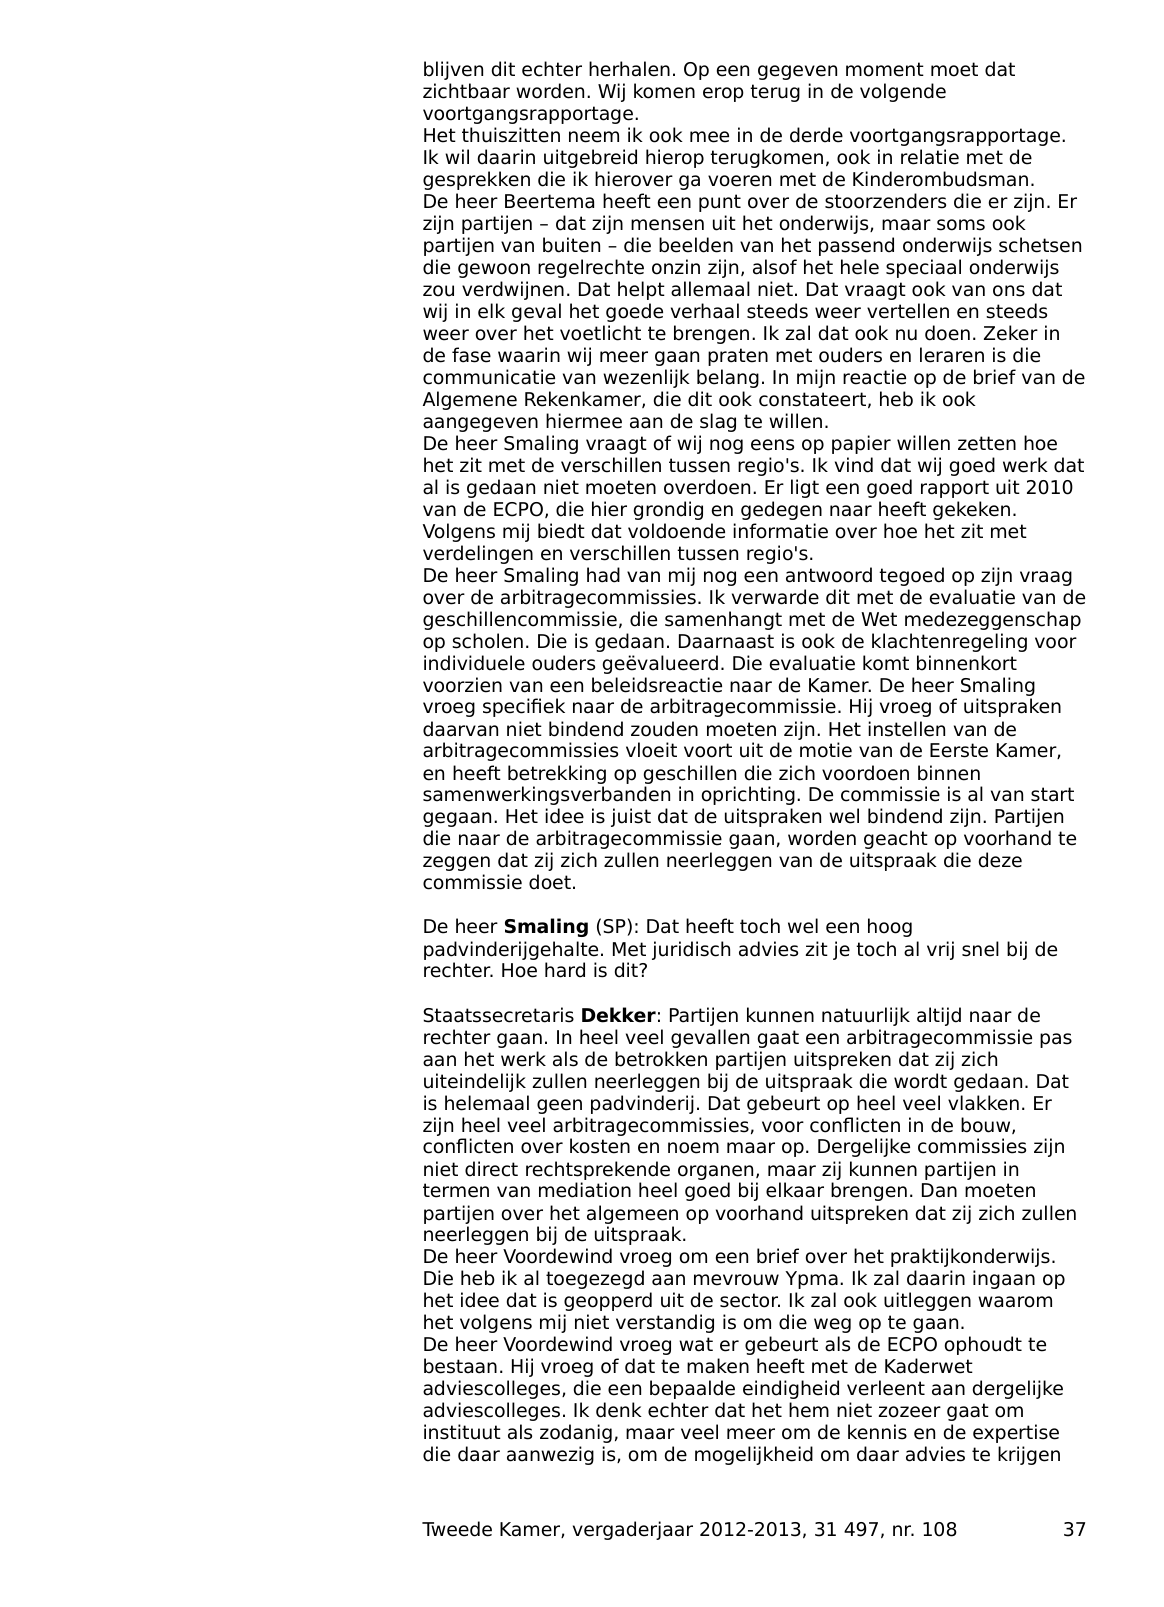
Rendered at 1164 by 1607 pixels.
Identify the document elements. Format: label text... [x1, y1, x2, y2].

text Het thuiszitten neem ik ook mee in de derde voortgangsrapportage. Ik wil daarin uitgebreid hierop terugkomen, ook in relatie met de gesprekken die ik hierover ga voeren met de Kinderombudsman. [422, 125, 1087, 191]
text De heer Smaling (SP): Dat heeft toch wel een hoog padvinderijgehalte. Met juridisch advies zit je toch al vrij snel bij de rechter. Hoe hard is dit? [422, 916, 1087, 982]
text De heer Smaling vraagt of wij nog eens op papier willen zetten hoe het zit met de verschillen tussen regio's. Ik vind dat wij goed werk dat al is gedaan niet moeten overdoen. Er ligt een goed rapport uit 2010 van de ECPO, die hier grondig en gedegen naar heeft gekeken. Volgens mij biedt dat voldoende informatie over hoe het zit met verdelingen en verschillen tussen regio's. [422, 433, 1087, 564]
text De heer Beertema heeft een punt over de stoorzenders die er zijn. Er zijn partijen – dat zijn mensen uit het onderwijs, maar soms ook partijen van buiten – die beelden van het passend onderwijs schetsen die gewoon regelrechte onzin zijn, alsof het hele speciaal onderwijs zou verdwijnen. Dat helpt allemaal niet. Dat vraagt ook van ons dat wij in elk geval het goede verhaal steeds weer vertellen en steeds weer over het voetlicht te brengen. Ik zal dat ook nu doen. Zeker in de fase waarin wij meer gaan praten met ouders en leraren is die communicatie van wezenlijk belang. In mijn reactie op de brief van de Algemene Rekenkamer, die dit ook constateert, heb ik ook aangegeven hiermee aan de slag te willen. [422, 191, 1087, 433]
text De heer Smaling had van mij nog een antwoord tegoed op zijn vraag over de arbitragecommissies. Ik verwarde dit met de evaluatie van de geschillencommissie, die samenhangt met de Wet medezeggenschap op scholen. Die is gedaan. Daarnaast is ook de klachtenregeling voor individuele ouders geëvalueerd. Die evaluatie komt binnenkort voorzien van een beleidsreactie naar de Kamer. De heer Smaling vroeg specifiek naar de arbitragecommissie. Hij vroeg of uitspraken daarvan niet bindend zouden moeten zijn. Het instellen van de arbitragecommissies vloeit voort uit de motie van de Eerste Kamer, en heeft betrekking op geschillen die zich voordoen binnen samenwerkingsverbanden in oprichting. De commissie is al van start gegaan. Het idee is juist dat de uitspraken wel bindend zijn. Partijen die naar de arbitragecommissie gaan, worden geacht op voorhand te zeggen dat zij zich zullen neerleggen van de uitspraak die deze commissie doet. [422, 564, 1087, 894]
text blijven dit echter herhalen. Op een gegeven moment moet dat zichtbaar worden. Wij komen erop terug in de volgende voortgangsrapportage. [422, 59, 1087, 125]
text De heer Voordewind vroeg wat er gebeurt als de ECPO ophoudt te bestaan. Hij vroeg of dat te maken heeft met de Kaderwet adviescolleges, die een bepaalde eindigheid verleent aan dergelijke adviescolleges. Ik denk echter dat het hem niet zozeer gaat om instituut als zodanig, maar veel meer om de kennis en de expertise die daar aanwezig is, om de mogelijkheid om daar advies te krijgen [422, 1334, 1087, 1466]
text De heer Voordewind vroeg om een brief over het praktijkonderwijs. Die heb ik al toegezegd aan mevrouw Ypma. Ik zal daarin ingaan op het idee dat is geopperd uit de sector. Ik zal ook uitleggen waarom het volgens mij niet verstandig is om die weg op te gaan. [422, 1246, 1087, 1334]
text Staatssecretaris Dekker: Partijen kunnen natuurlijk altijd naar de rechter gaan. In heel veel gevallen gaat een arbitragecommissie pas aan het werk als de betrokken partijen uitspreken dat zij zich uiteindelijk zullen neerleggen bij de uitspraak die wordt gedaan. Dat is helemaal geen padvinderij. Dat gebeurt op heel veel vlakken. Er zijn heel veel arbitragecommissies, voor conflicten in de bouw, conflicten over kosten en noem maar op. Dergelijke commissies zijn niet direct rechtsprekende organen, maar zij kunnen partijen in termen van mediation heel goed bij elkaar brengen. Dan moeten partijen over het algemeen op voorhand uitspreken dat zij zich zullen neerleggen bij de uitspraak. [422, 1004, 1087, 1246]
